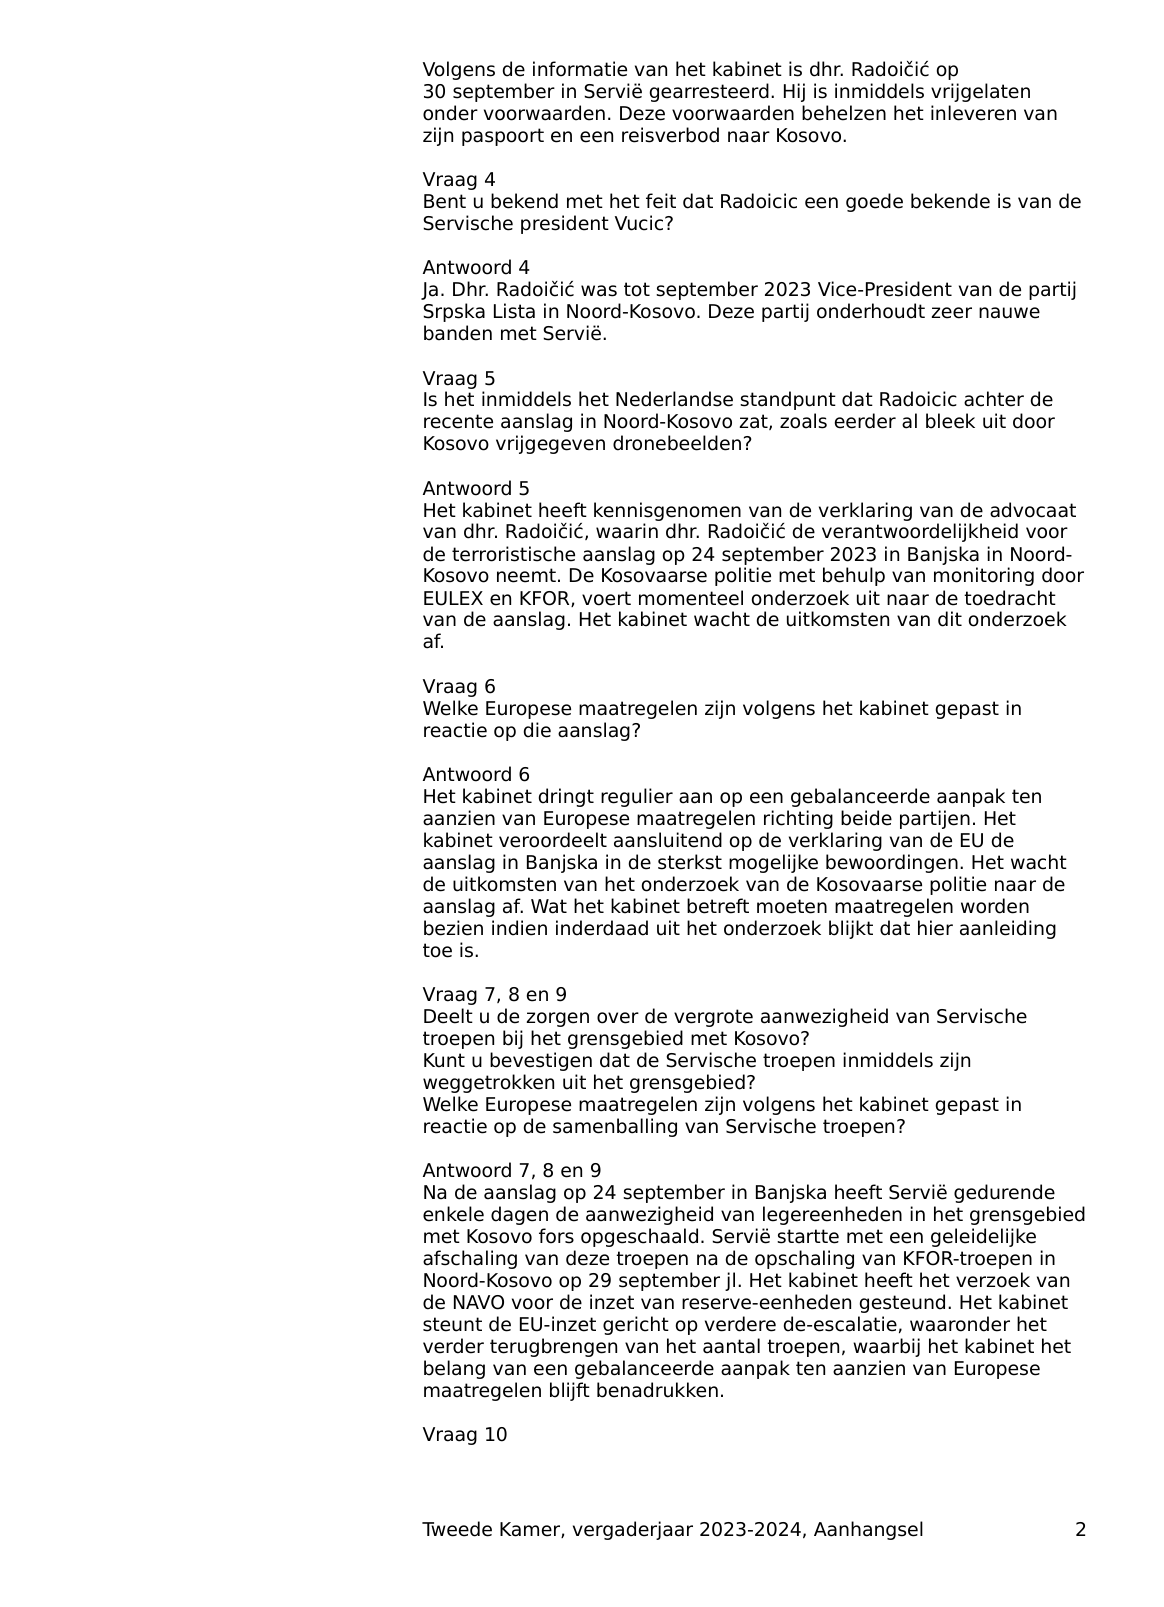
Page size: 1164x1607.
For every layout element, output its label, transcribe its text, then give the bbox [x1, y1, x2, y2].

text Bent u bekend met het feit dat Radoicic een goede bekende is van de Servische president Vucic? [422, 191, 1087, 235]
text Antwoord 5 [422, 477, 1087, 499]
text Vraag 5 [422, 367, 1087, 389]
text Vraag 7, 8 en 9 [422, 984, 1087, 1006]
text Welke Europese maatregelen zijn volgens het kabinet gepast in reactie op die aanslag? [422, 697, 1087, 741]
text Vraag 6 [422, 676, 1087, 697]
text Antwoord 6 [422, 764, 1087, 786]
text Het kabinet dringt regulier aan op een gebalanceerde aanpak ten aanzien van Europese maatregelen richting beide partijen. Het kabinet veroordeelt aansluitend op de verklaring van de EU de aanslag in Banjska in de sterkst mogelijke bewoordingen. Het wacht de uitkomsten van het onderzoek van de Kosovaarse politie naar de aanslag af. Wat het kabinet betreft moeten maatregelen worden bezien indien inderdaad uit het onderzoek blijkt dat hier aanleiding toe is. [422, 786, 1087, 961]
text Volgens de informatie van het kabinet is dhr. Radoičić op 30 september in Servië gearresteerd. Hij is inmiddels vrijgelaten onder voorwaarden. Deze voorwaarden behelzen het inleveren van zijn paspoort en een reisverbod naar Kosovo. [422, 59, 1087, 147]
text Het kabinet heeft kennisgenomen van de verklaring van de advocaat van dhr. Radoičić, waarin dhr. Radoičić de verantwoordelijkheid voor de terroristische aanslag op 24 september 2023 in Banjska in Noord-Kosovo neemt. De Kosovaarse politie met behulp van monitoring door EULEX en KFOR, voert momenteel onderzoek uit naar de toedracht van de aanslag. Het kabinet wacht de uitkomsten van dit onderzoek af. [422, 499, 1087, 653]
text Vraag 4 [422, 169, 1087, 191]
text Antwoord 4 [422, 257, 1087, 279]
text Vraag 10 [422, 1424, 1087, 1446]
text Deelt u de zorgen over de vergrote aanwezigheid van Servische troepen bij het grensgebied met Kosovo? [422, 1006, 1087, 1049]
text Antwoord 7, 8 en 9 [422, 1160, 1087, 1182]
text Ja. Dhr. Radoičić was tot september 2023 Vice-President van de partij Srpska Lista in Noord-Kosovo. Deze partij onderhoudt zeer nauwe banden met Servië. [422, 279, 1087, 345]
text Kunt u bevestigen dat de Servische troepen inmiddels zijn weggetrokken uit het grensgebied? [422, 1049, 1087, 1093]
text Na de aanslag op 24 september in Banjska heeft Servië gedurende enkele dagen de aanwezigheid van legereenheden in het grensgebied met Kosovo fors opgeschaald. Servië startte met een geleidelijke afschaling van deze troepen na de opschaling van KFOR-troepen in Noord-Kosovo op 29 september jl. Het kabinet heeft het verzoek van de NAVO voor de inzet van reserve-eenheden gesteund. Het kabinet steunt de EU-inzet gericht op verdere de-escalatie, waaronder het verder terugbrengen van het aantal troepen, waarbij het kabinet het belang van een gebalanceerde aanpak ten aanzien van Europese maatregelen blijft benadrukken. [422, 1182, 1087, 1401]
text Is het inmiddels het Nederlandse standpunt dat Radoicic achter de recente aanslag in Noord-Kosovo zat, zoals eerder al bleek uit door Kosovo vrijgegeven dronebeelden? [422, 389, 1087, 455]
text Welke Europese maatregelen zijn volgens het kabinet gepast in reactie op de samenballing van Servische troepen? [422, 1093, 1087, 1137]
